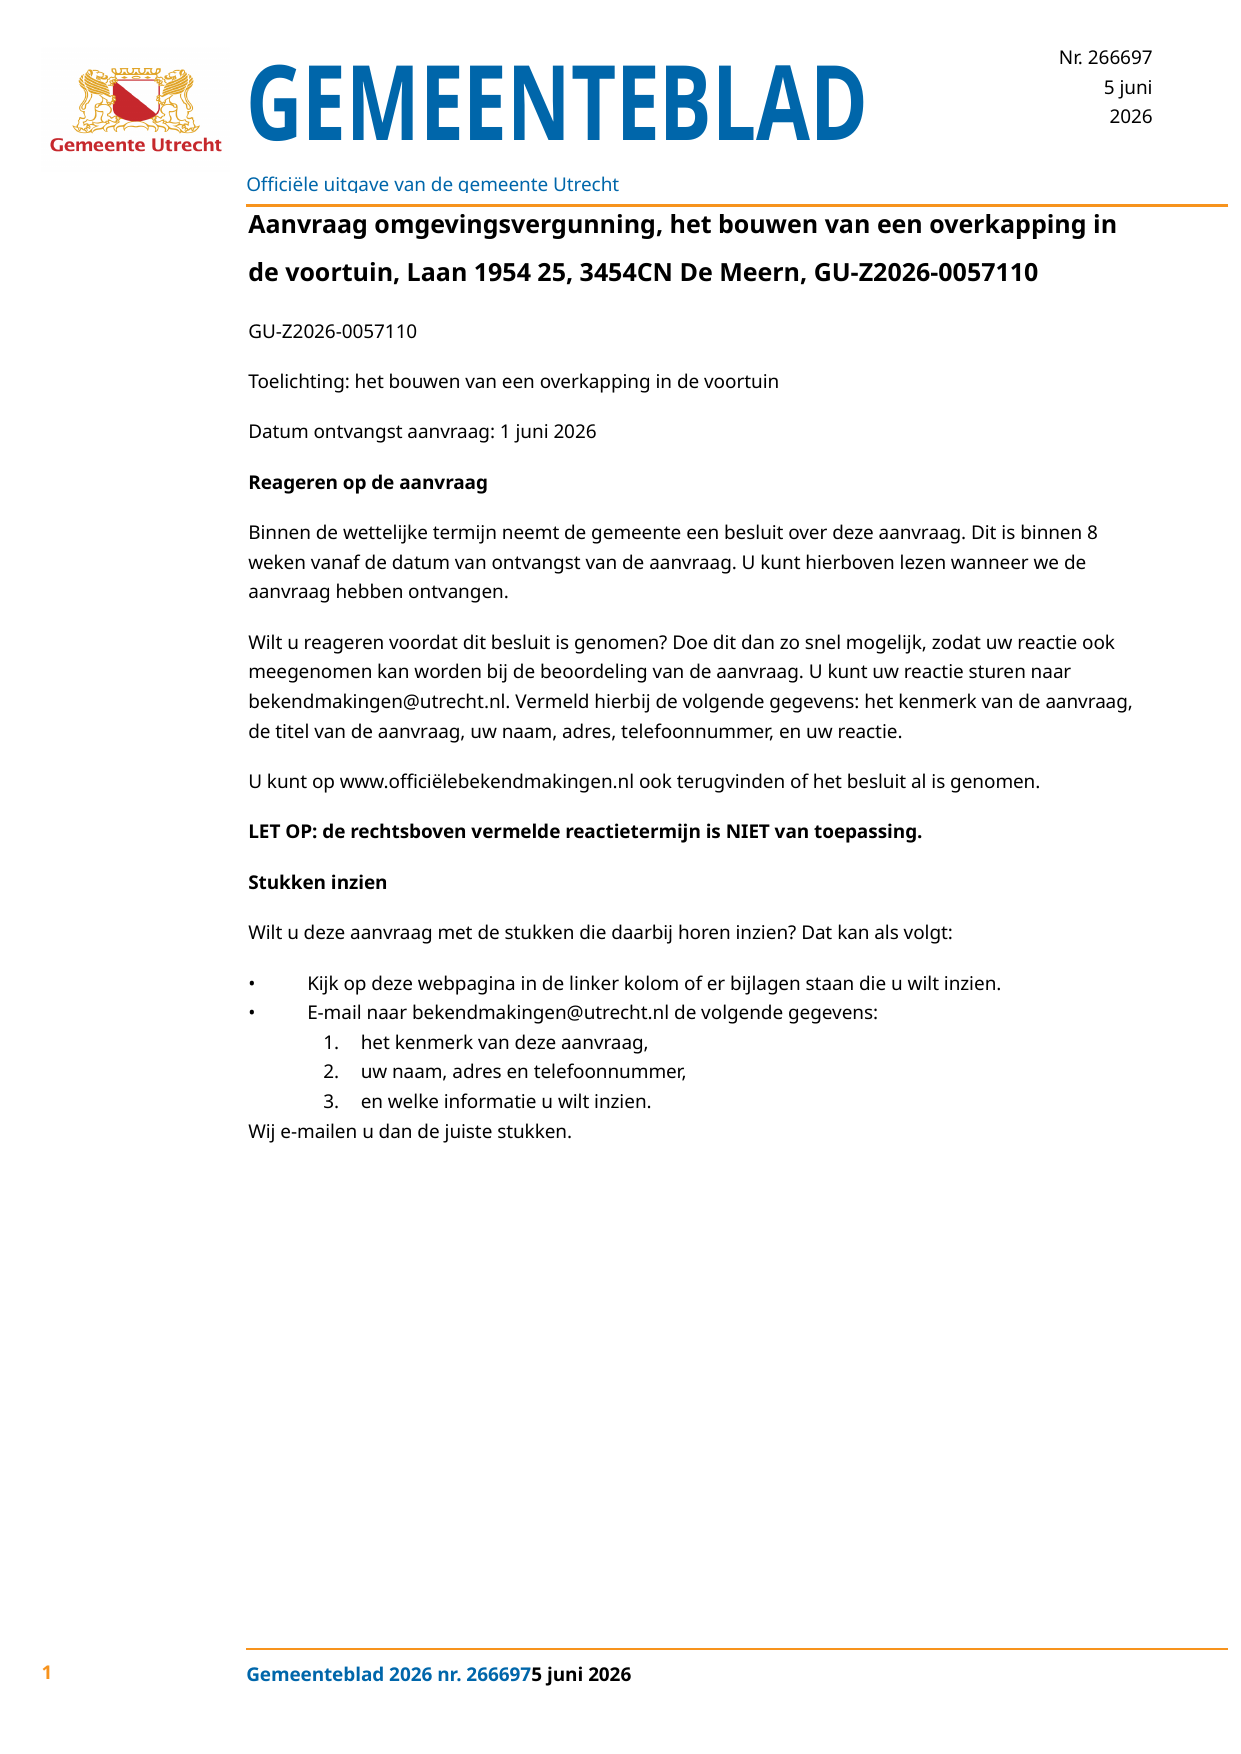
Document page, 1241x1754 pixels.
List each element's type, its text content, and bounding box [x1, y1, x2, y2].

list Kijk op deze webpagina in de linker kolom of er bijlagen staan die u wilt inzien. [248, 970, 1152, 996]
text Reageren op de aanvraag [248, 469, 1152, 495]
text Datum ontvangst aanvraag: 1 juni 2026 [248, 419, 1152, 444]
list en welke informatie u wilt inzien. [323, 1088, 1152, 1114]
text Aanvraag omgevingsvergunning, het bouwen van een overkapping in de voortuin, Laan 1954 25, 3454CN De Meern, GU-Z2026-0057110 [248, 207, 1152, 288]
text Wilt u reageren voordat dit besluit is genomen? Doe dit dan zo snel mogelijk, zodat uw reactie ook meegenomen kan worden bij de beoordeling van de aanvraag. U kunt uw reactie sturen naar bekendmakingen@utrecht.nl. Vermeld hierbij de volgende gegevens: het kenmerk van de aanvraag, de titel van de aanvraag, uw naam, adres, telefoonnummer, en uw reactie. [248, 629, 1152, 744]
text U kunt op www.officiëlebekendmakingen.nl ook terugvinden of het besluit al is genomen. [248, 768, 1152, 794]
list uw naam, adres en telefoonnummer, [323, 1059, 1152, 1084]
picture [41, 47, 231, 172]
list E-mail naar bekendmakingen@utrecht.nl de volgende gegevens: [248, 999, 1152, 1025]
text Binnen de wettelijke termijn neemt de gemeente een besluit over deze aanvraag. Dit is binnen 8 weken vanaf de datum van ontvangst van de aanvraag. U kunt hierboven lezen wanneer we de aanvraag hebben ontvangen. [248, 519, 1152, 604]
list het kenmerk van deze aanvraag, [323, 1029, 1152, 1055]
text Wilt u deze aanvraag met de stukken die daarbij horen inzien? Dat kan als volgt: [248, 919, 1152, 945]
text Toelichting: het bouwen van een overkapping in de voortuin [248, 368, 1152, 394]
text Wij e-mailen u dan de juiste stukken. [248, 1118, 1152, 1144]
text Stukken inzien [248, 869, 1152, 895]
text GU-Z2026-0057110 [248, 318, 1152, 344]
text LET OP: de rechtsboven vermelde reactietermijn is NIET van toepassing. [248, 819, 1152, 844]
